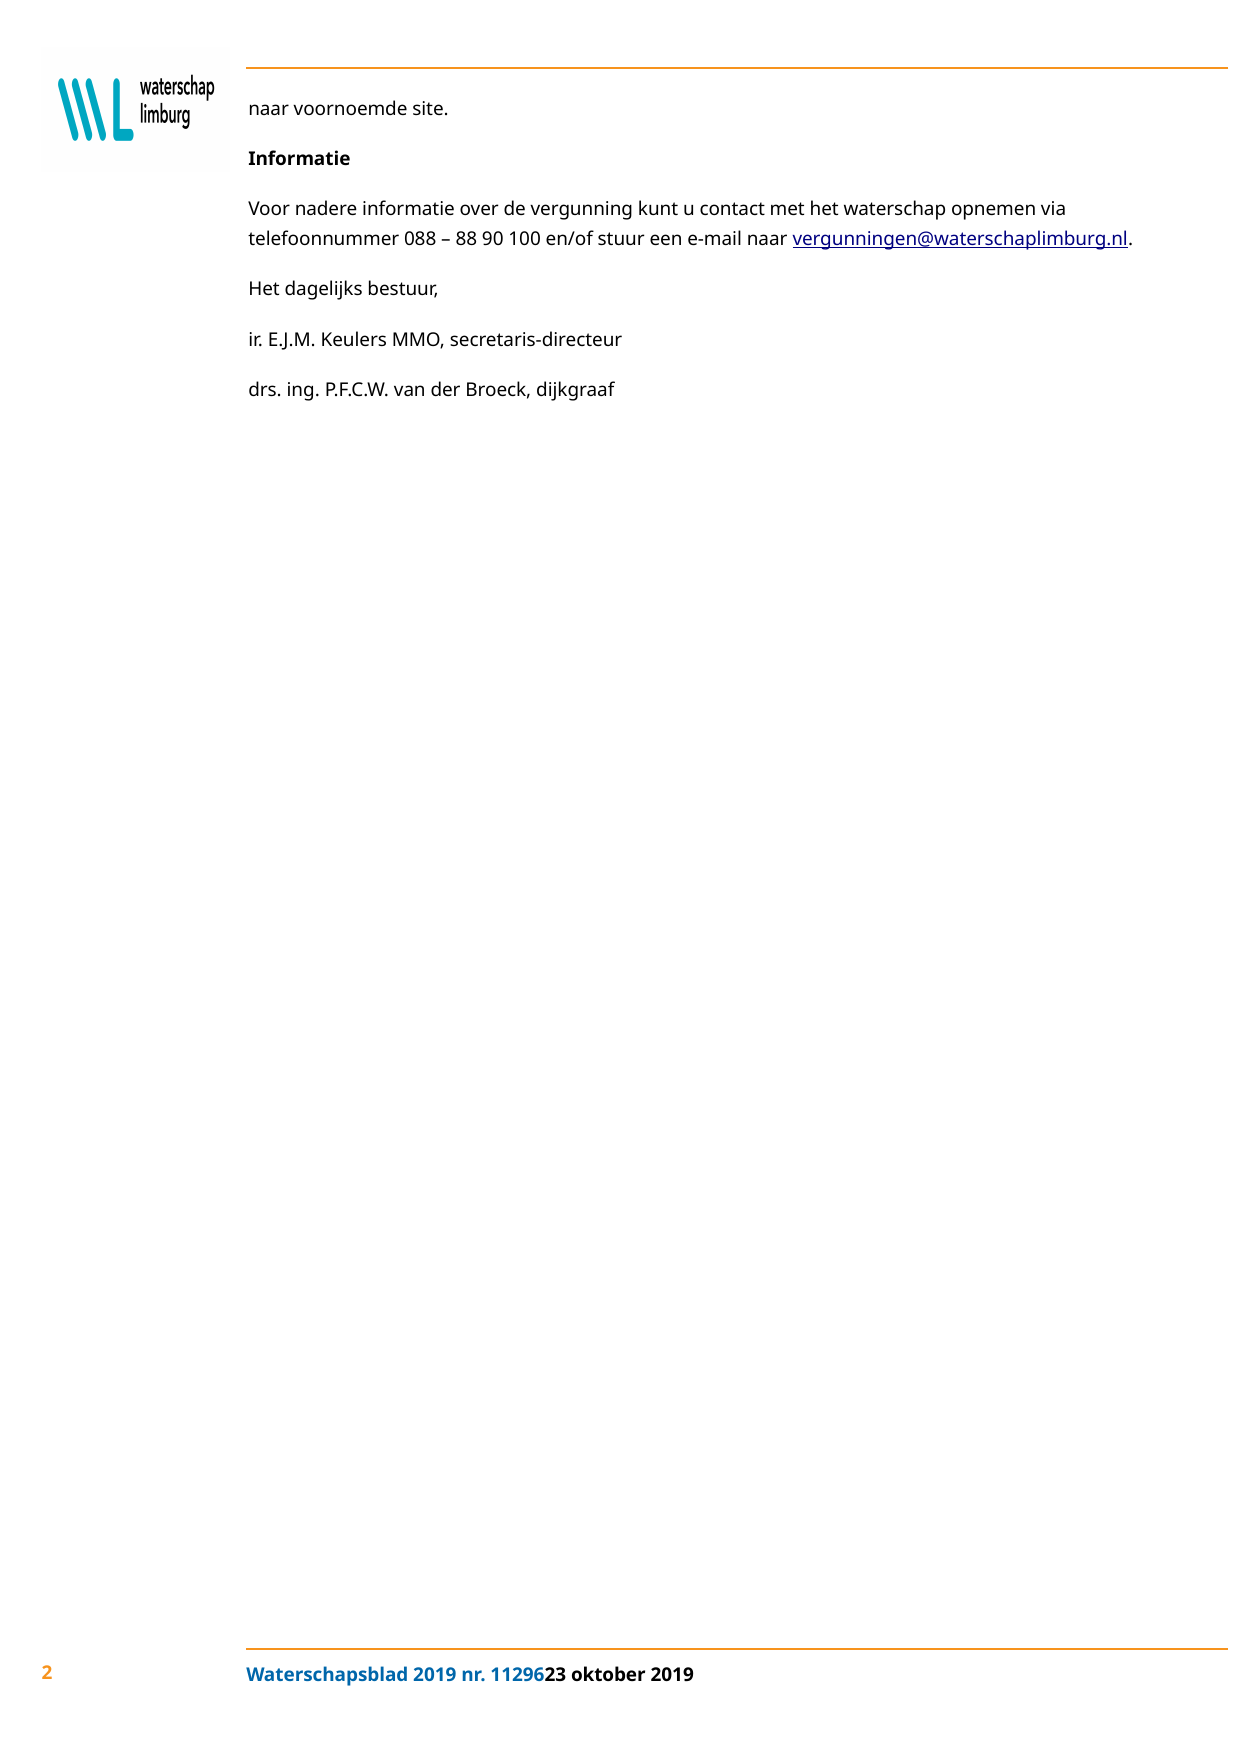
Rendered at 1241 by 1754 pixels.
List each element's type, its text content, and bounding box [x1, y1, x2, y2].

picture [41, 47, 231, 172]
text Informatie [248, 145, 1152, 171]
text Het dagelijks bestuur, [248, 276, 1152, 301]
text Voor nadere informatie over de vergunning kunt u contact met het waterschap opnemen via telefoonnummer 088 – 88 90 100 en/of stuur een e-mail naar vergunningen@waterschaplimburg.nl. [248, 196, 1152, 251]
text drs. ing. P.F.C.W. van der Broeck, dijkgraaf [248, 376, 1152, 402]
text ir. E.J.M. Keulers MMO, secretaris-directeur [248, 326, 1152, 352]
text naar voornoemde site. [248, 95, 1152, 121]
